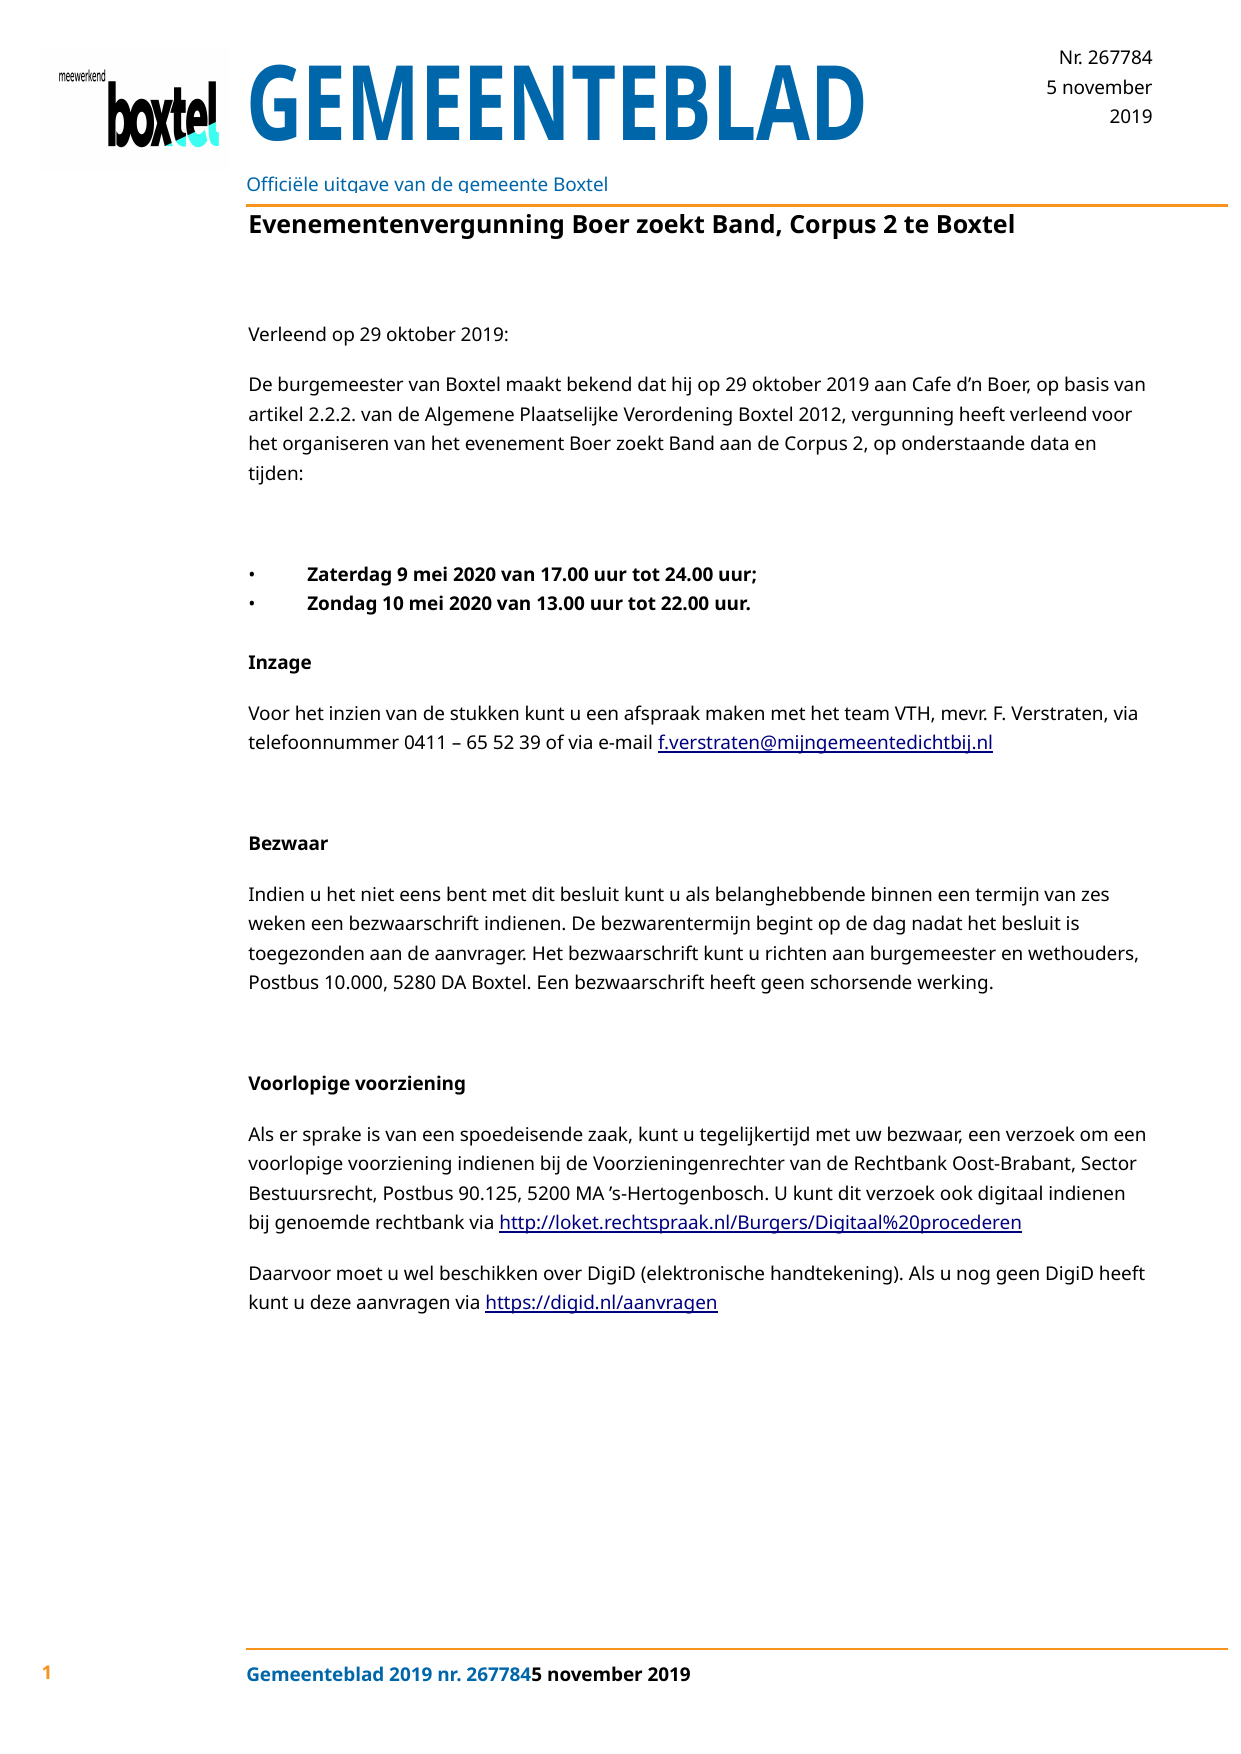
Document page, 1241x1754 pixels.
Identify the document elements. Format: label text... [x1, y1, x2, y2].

text Voor het inzien van de stukken kunt u een afspraak maken met het team VTH, mevr. F. Verstraten, via telefoonnummer 0411 – 65 52 39 of via e-mail f.verstraten@mijngemeentedichtbij.nl [248, 700, 1152, 755]
text Als er sprake is van een spoedeisende zaak, kunt u tegelijkertijd met uw bezwaar, een verzoek om een voorlopige voorziening indienen bij de Voorzieningenrechter van de Rechtbank Oost-Brabant, Sector Bestuursrecht, Postbus 90.125, 5200 MA ’s-Hertogenbosch. U kunt dit verzoek ook digitaal indienen bij genoemde rechtbank via http://loket.rechtspraak.nl/Burgers/Digitaal%20procederen [248, 1121, 1152, 1235]
text Inzage [248, 649, 1152, 675]
text Indien u het niet eens bent met dit besluit kunt u als belanghebbende binnen een termijn van zes weken een bezwaarschrift indienen. De bezwarentermijn begint op de dag nadat het besluit is toegezonden aan de aanvrager. Het bezwaarschrift kunt u richten aan burgemeester en wethouders, Postbus 10.000, 5280 DA Boxtel. Een bezwaarschrift heeft geen schorsende werking. [248, 881, 1152, 995]
picture [41, 47, 231, 172]
text Bezwaar [248, 830, 1152, 856]
text Daarvoor moet u wel beschikken over DigiD (elektronische handtekening). Als u nog geen DigiD heeft kunt u deze aanvragen via https://digid.nl/aanvragen [248, 1260, 1152, 1315]
list Zondag 10 mei 2020 van 13.00 uur tot 22.00 uur. [248, 590, 1152, 616]
text Voorlopige voorziening [248, 1070, 1152, 1096]
text Evenementenvergunning Boer zoekt Band, Corpus 2 te Boxtel [248, 207, 1152, 241]
list Zaterdag 9 mei 2020 van 17.00 uur tot 24.00 uur; [248, 561, 1152, 586]
text Verleend op 29 oktober 2019: [248, 321, 1152, 346]
text De burgemeester van Boxtel maakt bekend dat hij op 29 oktober 2019 aan Cafe d’n Boer, op basis van artikel 2.2.2. van de Algemene Plaatselijke Verordening Boxtel 2012, vergunning heeft verleend voor het organiseren van het evenement Boer zoekt Band aan de Corpus 2, op onderstaande data en tijden: [248, 371, 1152, 486]
